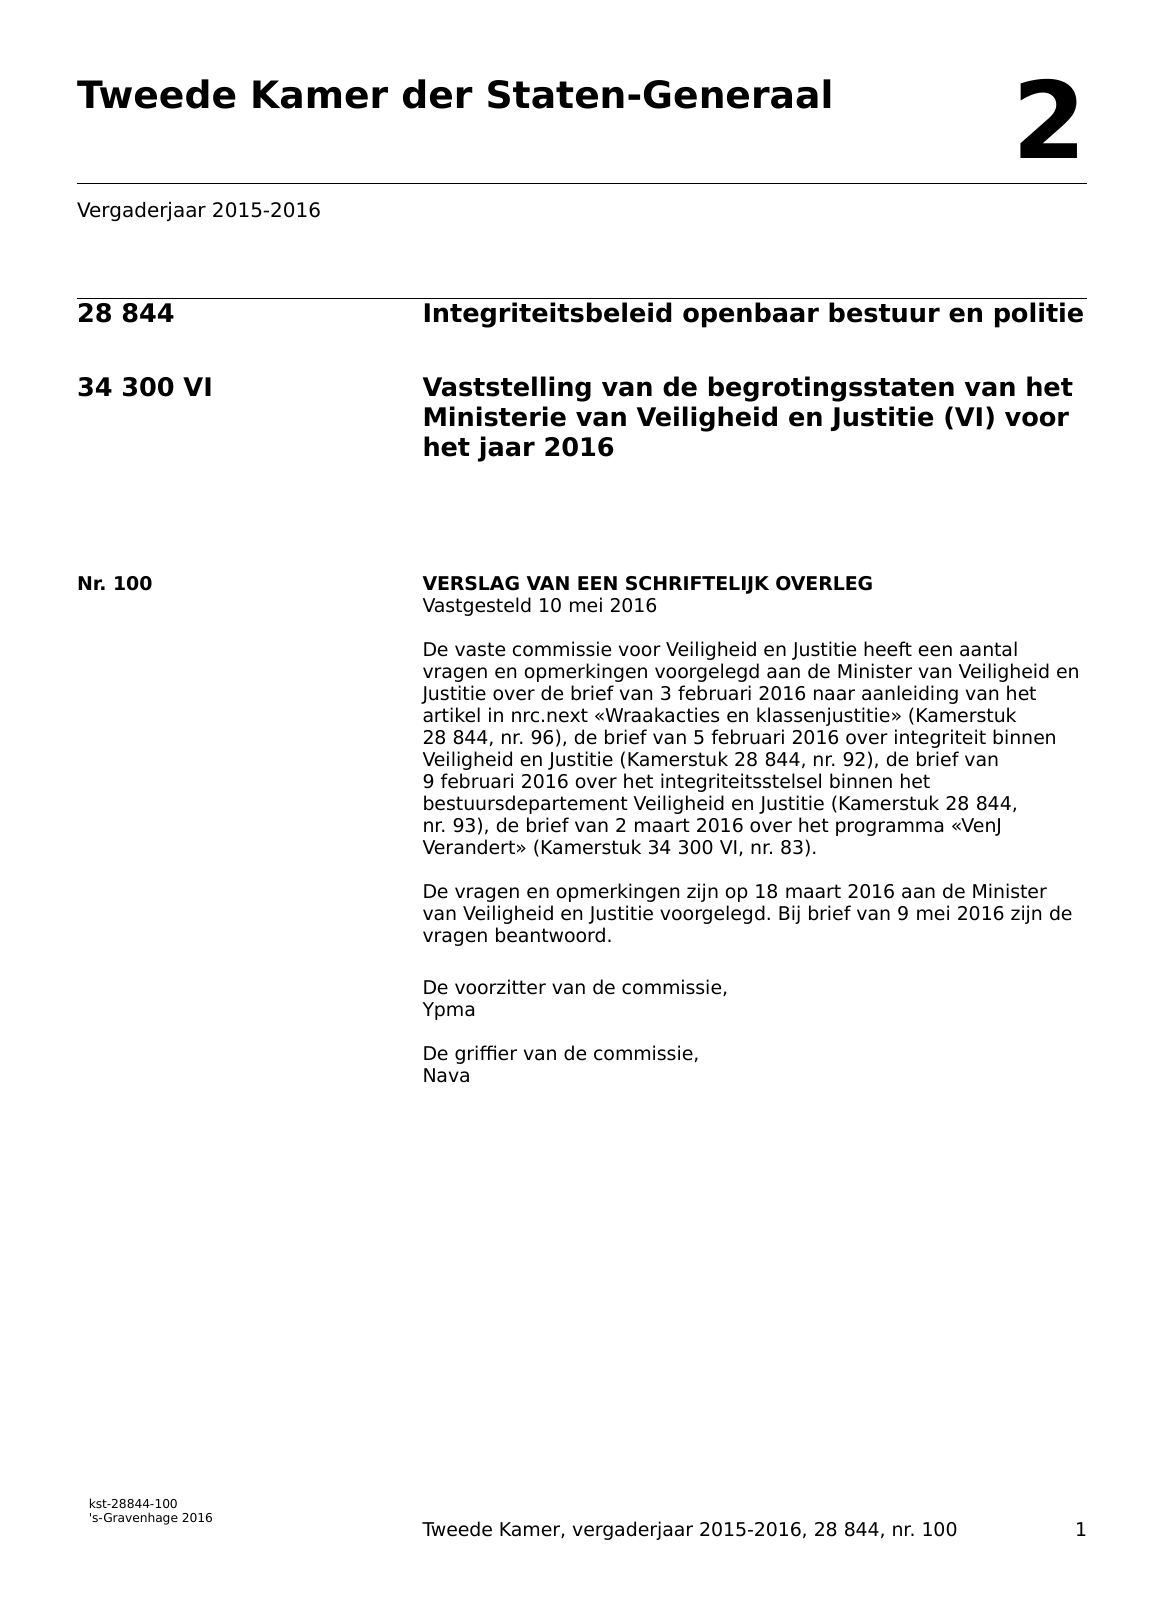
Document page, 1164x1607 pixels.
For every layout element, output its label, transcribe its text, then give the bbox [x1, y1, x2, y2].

table_header Tweede Kamer der Staten-Generaal [77, 59, 886, 183]
table_header 2 [886, 59, 1087, 183]
text De voorzitter van de commissie, Ypma [422, 977, 1087, 1021]
subtitle 28 844 Integriteitsbeleid openbaar bestuur en politie [77, 299, 1087, 329]
table_cell Vergaderjaar 2015-2016 [77, 184, 1087, 298]
text De griffier van de commissie, Nava [422, 1043, 1087, 1087]
text De vaste commissie voor Veiligheid en Justitie heeft een aantal vragen en opmerkingen voorgelegd aan de Minister van Veiligheid en Justitie over de brief van 3 februari 2016 naar aanleiding van het artikel in nrc.next «Wraakacties en klassenjustitie» (Kamerstuk 28 844, nr. 96), de brief van 5 februari 2016 over integriteit binnen Veiligheid en Justitie (Kamerstuk 28 844, nr. 92), de brief van 9 februari 2016 over het integriteitsstelsel binnen het bestuursdepartement Veiligheid en Justitie (Kamerstuk 28 844, nr. 93), de brief van 2 maart 2016 over het programma «VenJ Verandert» (Kamerstuk 34 300 VI, nr. 83). [422, 639, 1087, 859]
text kst-28844-100 [88, 1497, 323, 1511]
text Vastgesteld 10 mei 2016 [422, 595, 1087, 617]
text De vragen en opmerkingen zijn op 18 maart 2016 aan de Minister van Veiligheid en Justitie voorgelegd. Bij brief van 9 mei 2016 zijn de vragen beantwoord. [422, 881, 1087, 947]
subtitle 34 300 VI Vaststelling van de begrotingsstaten van het Ministerie van Veiligheid en Justitie (VI) voor het jaar 2016 [77, 373, 1087, 462]
subtitle Nr. 100 VERSLAG VAN EEN SCHRIFTELIJK OVERLEG [77, 573, 1087, 595]
text 's-Gravenhage 2016 [88, 1511, 323, 1525]
